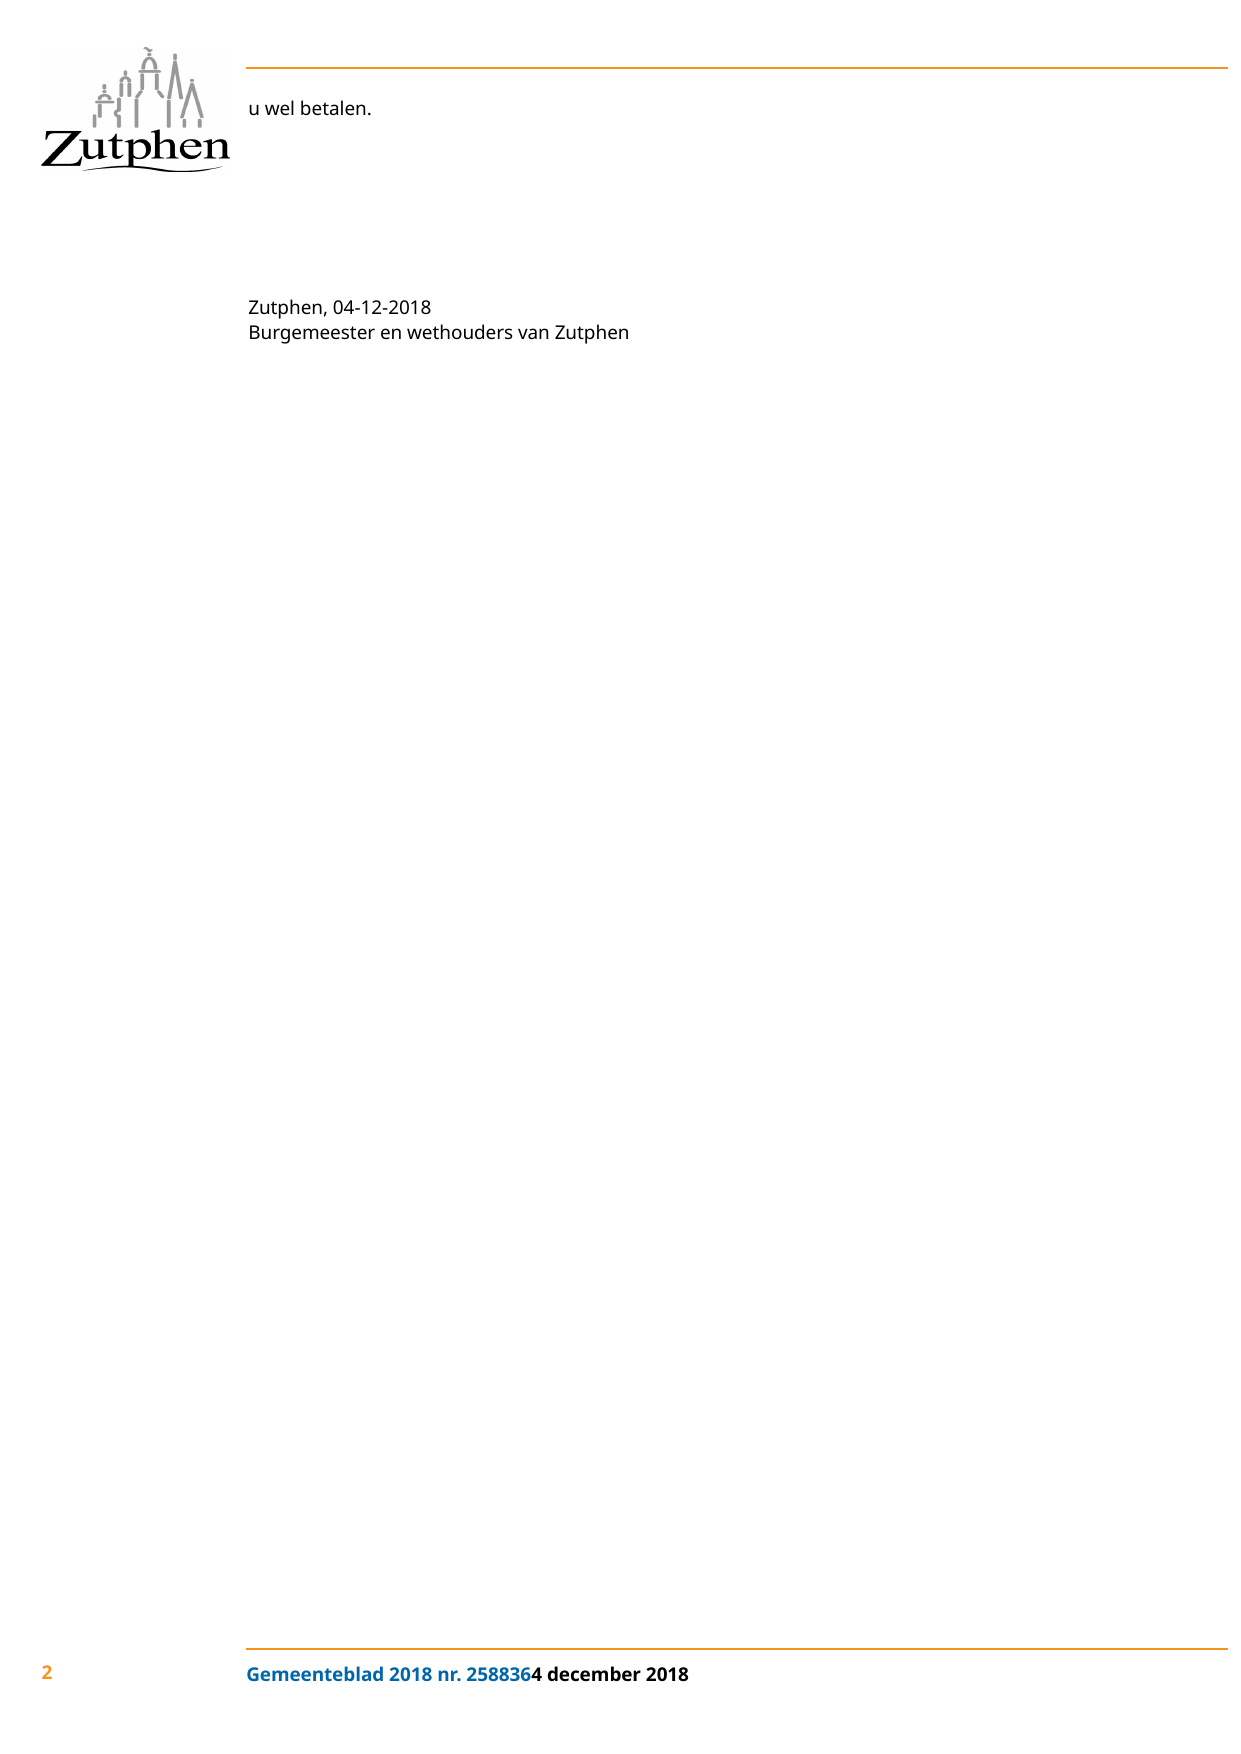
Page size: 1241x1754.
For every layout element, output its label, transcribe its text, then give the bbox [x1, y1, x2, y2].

text u wel betalen. [248, 95, 1152, 121]
text Zutphen, 04-12-2018 [248, 294, 1152, 319]
picture [41, 47, 231, 172]
text Burgemeester en wethouders van Zutphen [248, 319, 1152, 345]
